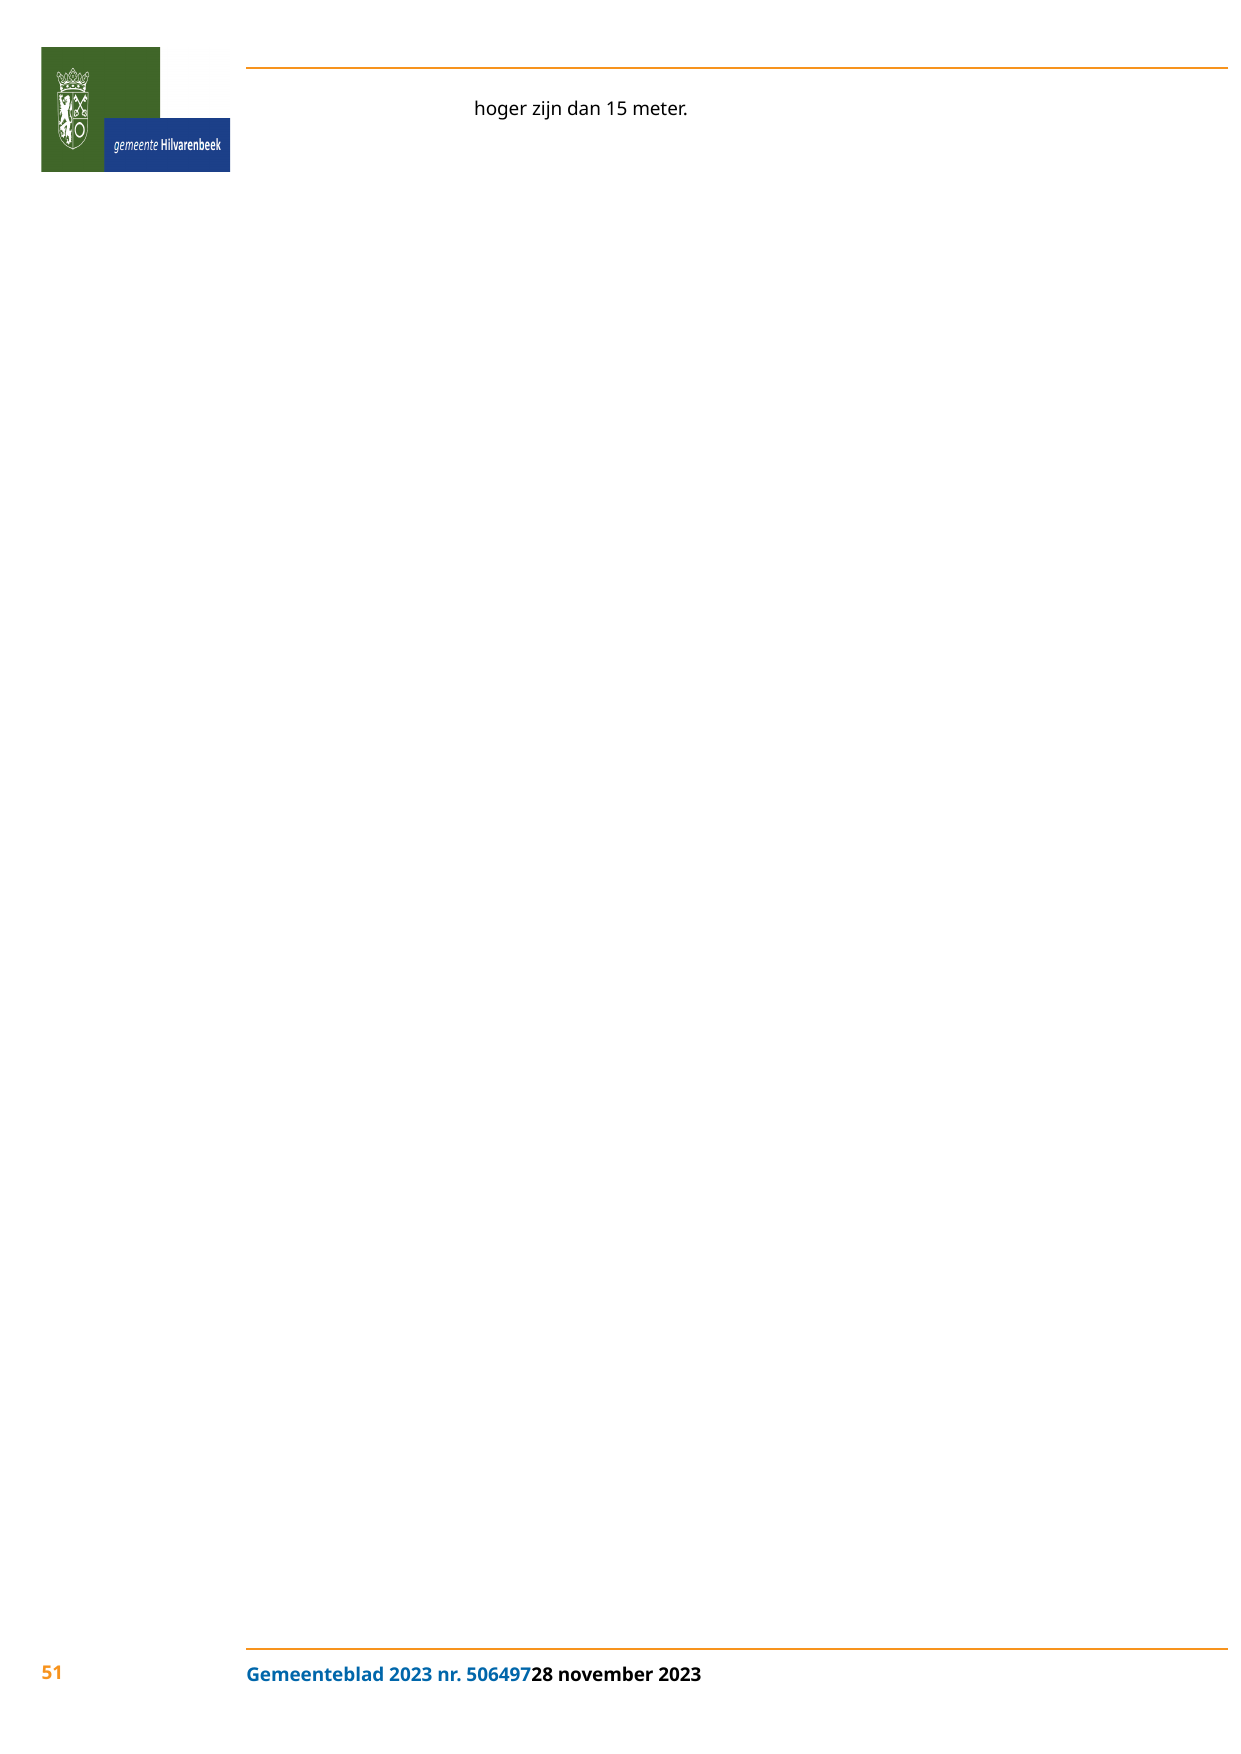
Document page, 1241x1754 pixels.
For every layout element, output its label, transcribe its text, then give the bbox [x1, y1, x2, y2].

table_cell [700, 95, 926, 121]
table_cell [248, 95, 474, 121]
picture [41, 47, 231, 172]
table_cell [926, 95, 1152, 121]
table_cell hoger zijn dan 15 meter. [474, 95, 700, 121]
